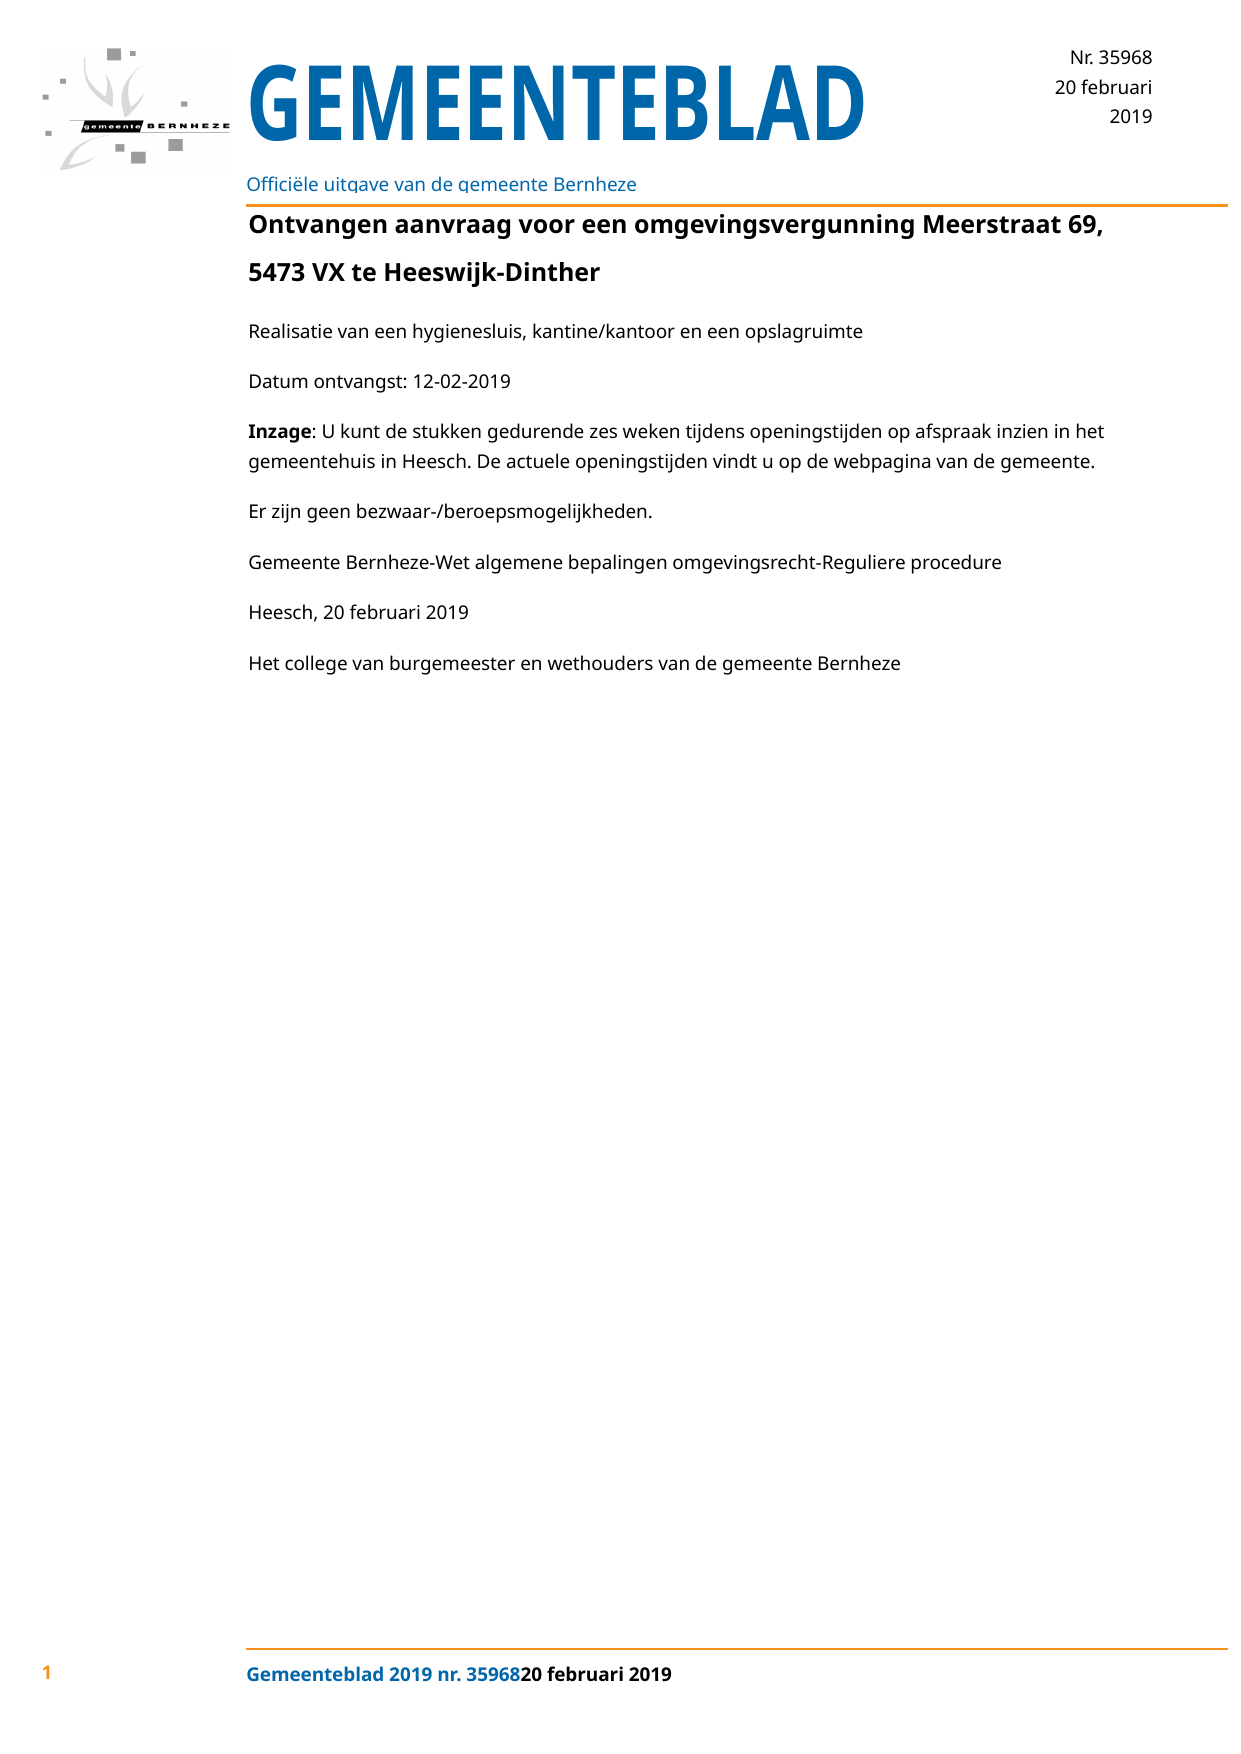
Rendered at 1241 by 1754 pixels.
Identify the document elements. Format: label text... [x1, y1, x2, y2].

text Inzage: U kunt de stukken gedurende zes weken tijdens openingstijden op afspraak inzien in het gemeentehuis in Heesch. De actuele openingstijden vindt u op de webpagina van de gemeente. [248, 419, 1152, 474]
text Ontvangen aanvraag voor een omgevingsvergunning Meerstraat 69, 5473 VX te Heeswijk-Dinther [248, 207, 1152, 288]
text Het college van burgemeester en wethouders van de gemeente Bernheze [248, 650, 1152, 676]
text Heesch, 20 februari 2019 [248, 599, 1152, 625]
text Datum ontvangst: 12-02-2019 [248, 368, 1152, 394]
text Er zijn geen bezwaar-/beroepsmogelijkheden. [248, 499, 1152, 524]
text Gemeente Bernheze-Wet algemene bepalingen omgevingsrecht-Reguliere procedure [248, 549, 1152, 575]
text Realisatie van een hygienesluis, kantine/kantoor en een opslagruimte [248, 318, 1152, 344]
picture [41, 47, 231, 172]
